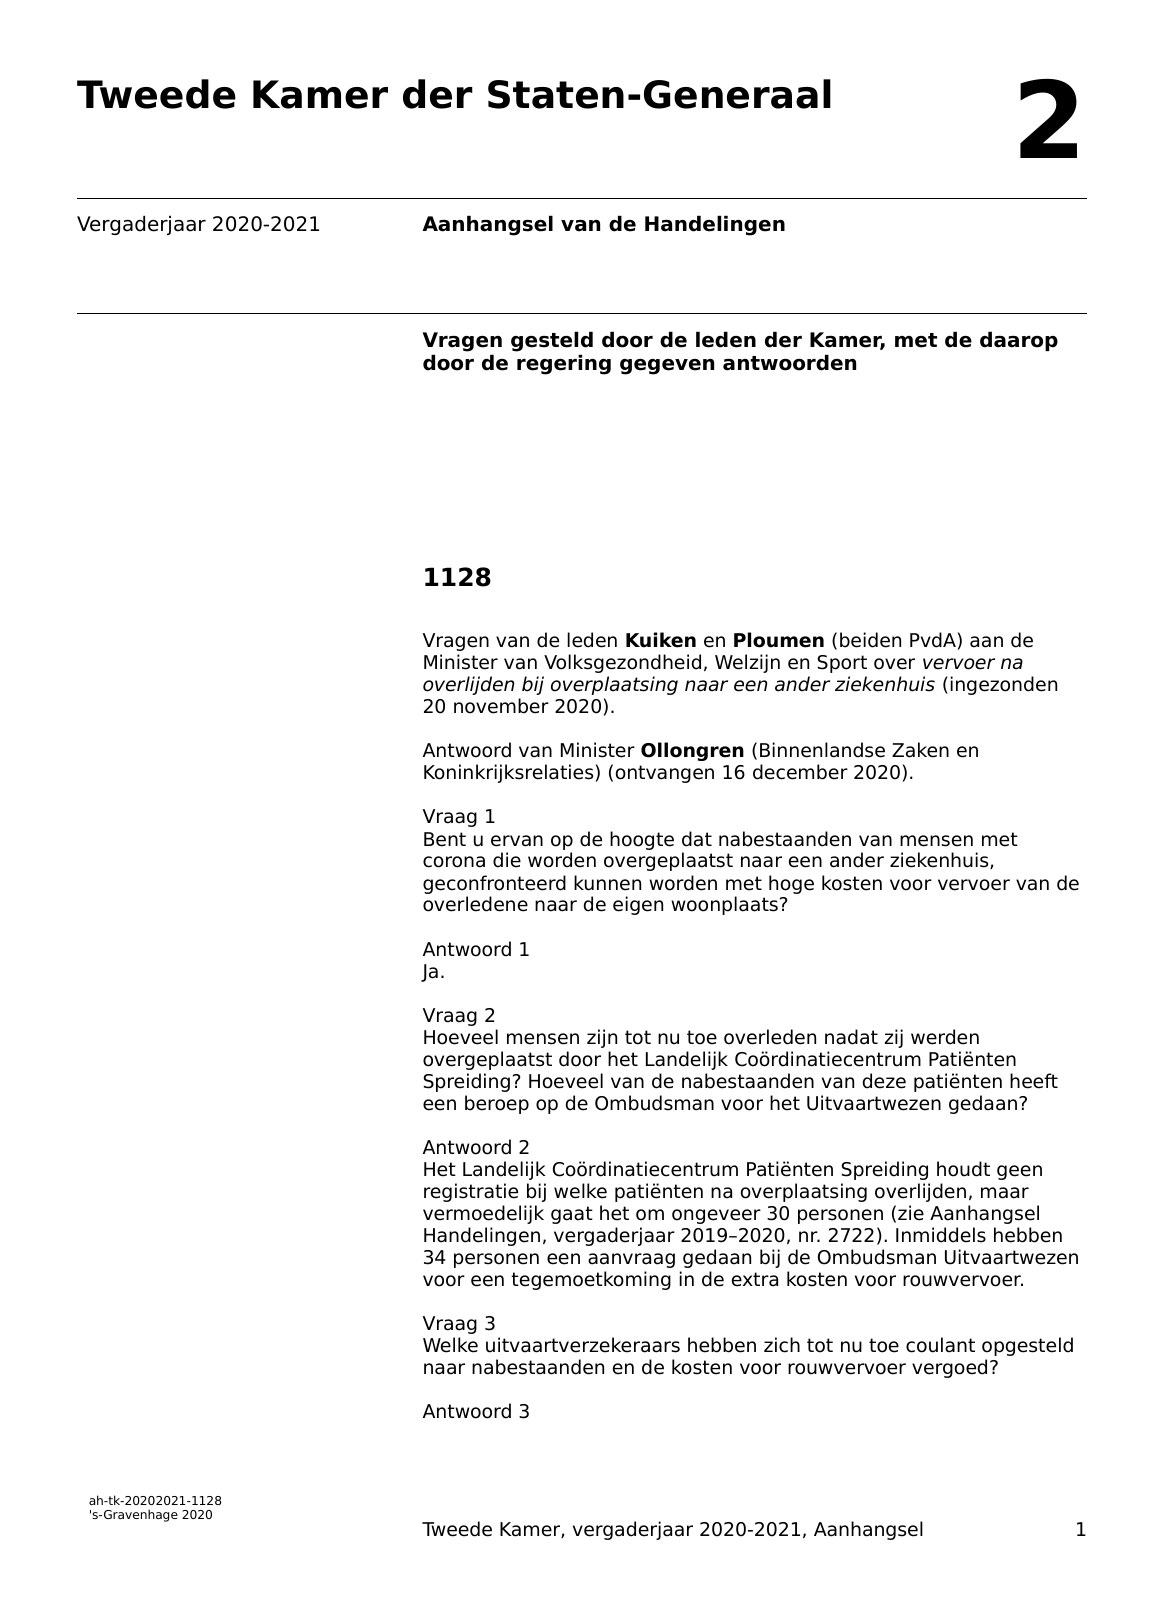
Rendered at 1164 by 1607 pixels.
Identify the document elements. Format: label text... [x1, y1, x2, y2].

text Welke uitvaartverzekeraars hebben zich tot nu toe coulant opgesteld naar nabestaanden en de kosten voor rouwvervoer vergoed? [422, 1335, 1087, 1379]
text Antwoord van Minister Ollongren (Binnenlandse Zaken en Koninkrijksrelaties) (ontvangen 16 december 2020). [422, 740, 1087, 784]
text Het Landelijk Coördinatiecentrum Patiënten Spreiding houdt geen registratie bij welke patiënten na overplaatsing overlijden, maar vermoedelijk gaat het om ongeveer 30 personen (zie Aanhangsel Handelingen, vergaderjaar 2019–2020, nr. 2722). Inmiddels hebben 34 personen een aanvraag gedaan bij de Ombudsman Uitvaartwezen voor een tegemoetkoming in de extra kosten voor rouwvervoer. [422, 1159, 1087, 1291]
text Vraag 1 [422, 806, 1087, 828]
text Antwoord 2 [422, 1137, 1087, 1159]
table_cell [77, 314, 422, 375]
text ah-tk-20202021-1128 [88, 1494, 323, 1508]
table_cell Vragen gesteld door de leden der Kamer, met de daarop door de regering gegeven antwoorden [422, 314, 1087, 375]
table_cell Aanhangsel van de Handelingen [422, 199, 1087, 313]
text Hoeveel mensen zijn tot nu toe overleden nadat zij werden overgeplaatst door het Landelijk Coördinatiecentrum Patiënten Spreiding? Hoeveel van de nabestaanden van deze patiënten heeft een beroep op de Ombudsman voor het Uitvaartwezen gedaan? [422, 1027, 1087, 1114]
text Vraag 3 [422, 1313, 1087, 1335]
table_header Tweede Kamer der Staten-Generaal [77, 59, 886, 198]
table_cell Vergaderjaar 2020-2021 [77, 199, 422, 313]
text Ja. [422, 961, 1087, 982]
text Bent u ervan op de hoogte dat nabestaanden van mensen met corona die worden overgeplaatst naar een ander ziekenhuis, geconfronteerd kunnen worden met hoge kosten voor vervoer van de overledene naar de eigen woonplaats? [422, 828, 1087, 916]
text 's-Gravenhage 2020 [88, 1508, 323, 1522]
text 1128 [422, 563, 1087, 592]
table_header 2 [886, 59, 1087, 198]
text Vragen van de leden Kuiken en Ploumen (beiden PvdA) aan de Minister van Volksgezondheid, Welzijn en Sport over vervoer na overlijden bij overplaatsing naar een ander ziekenhuis (ingezonden 20 november 2020). [422, 630, 1087, 718]
text Antwoord 1 [422, 938, 1087, 961]
text Antwoord 3 [422, 1401, 1087, 1423]
text Vraag 2 [422, 1005, 1087, 1027]
